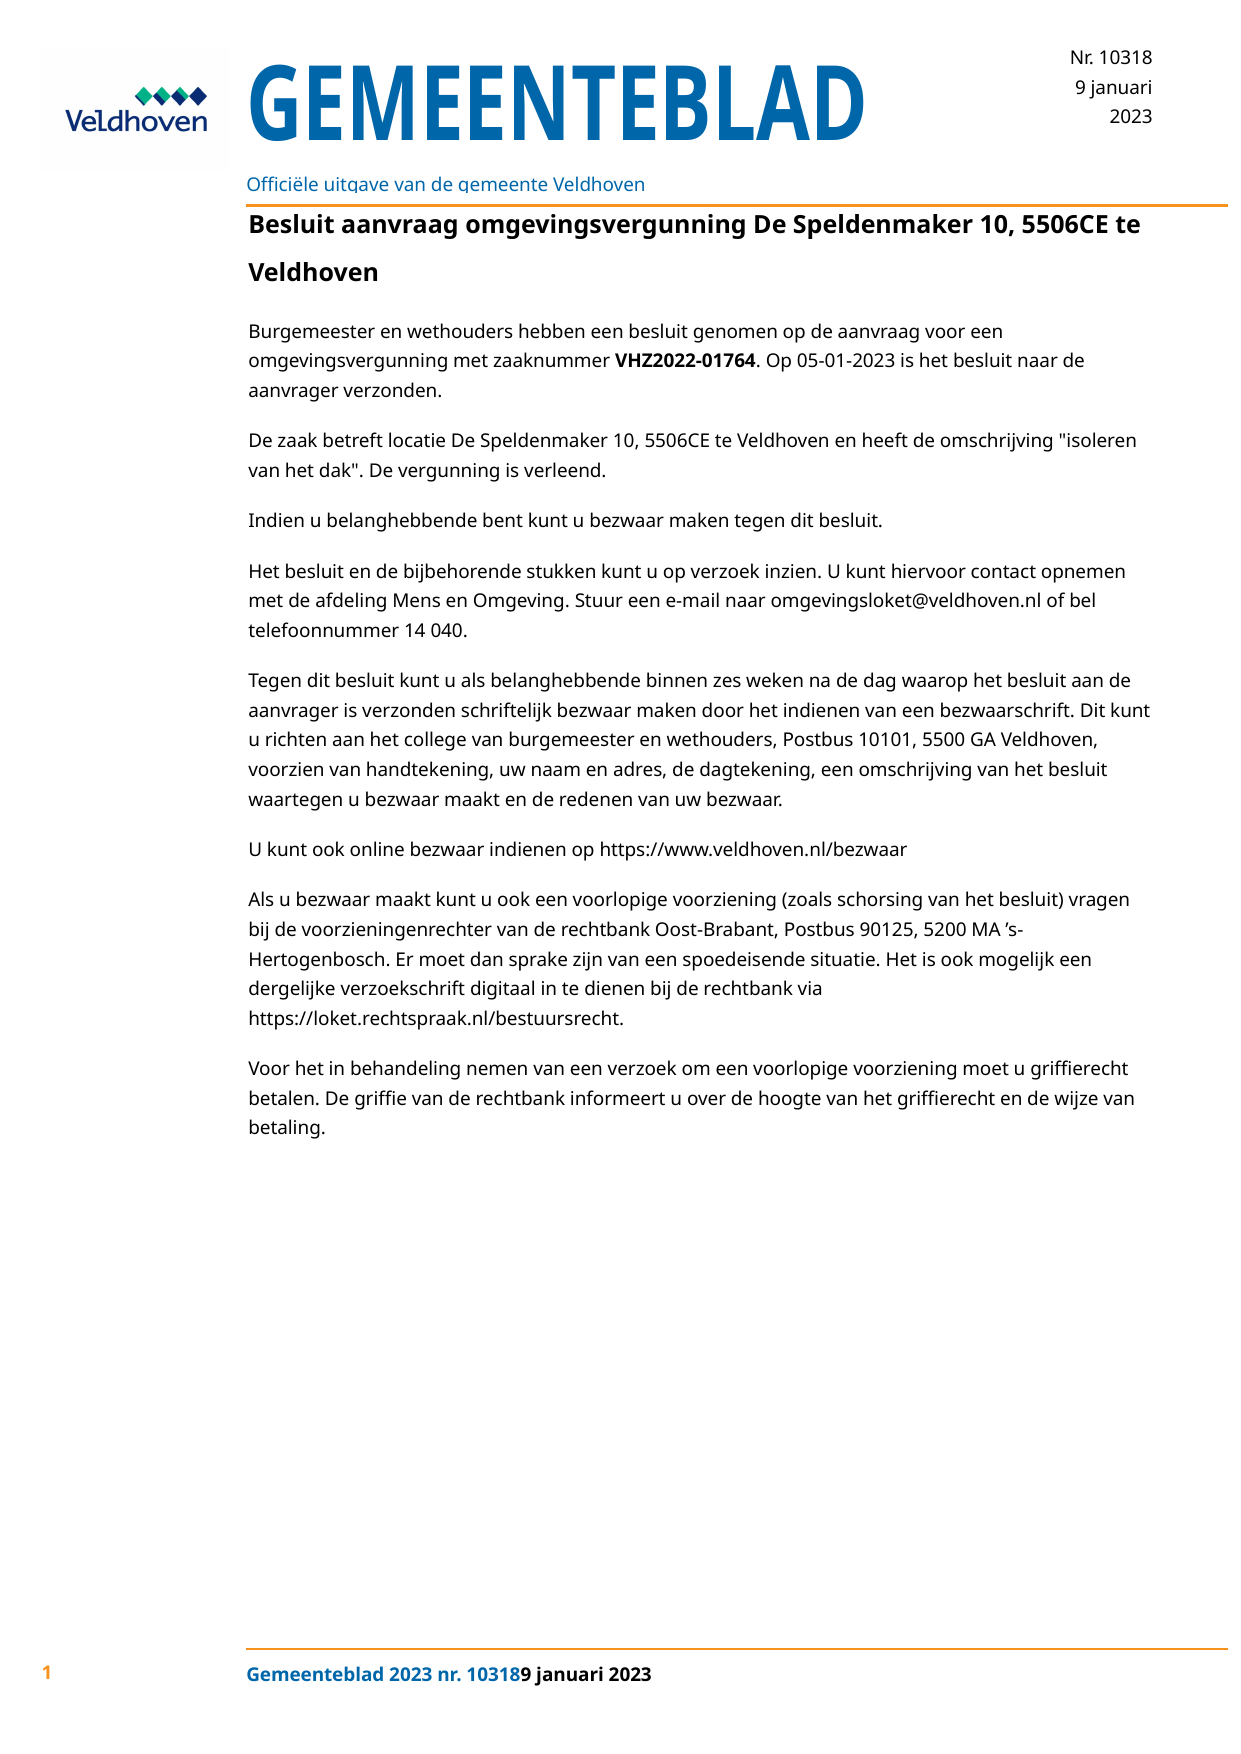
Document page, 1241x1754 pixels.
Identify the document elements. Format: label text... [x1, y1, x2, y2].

text Besluit aanvraag omgevingsvergunning De Speldenmaker 10, 5506CE te Veldhoven [248, 207, 1152, 288]
text Voor het in behandeling nemen van een verzoek om een voorlopige voorziening moet u griffierecht betalen. De griffie van de rechtbank informeert u over de hoogte van het griffierecht en de wijze van betaling. [248, 1055, 1152, 1140]
text Tegen dit besluit kunt u als belanghebbende binnen zes weken na de dag waarop het besluit aan de aanvrager is verzonden schriftelijk bezwaar maken door het indienen van een bezwaarschrift. Dit kunt u richten aan het college van burgemeester en wethouders, Postbus 10101, 5500 GA Veldhoven, voorzien van handtekening, uw naam en adres, de dagtekening, een omschrijving van het besluit waartegen u bezwaar maakt en de redenen van uw bezwaar. [248, 667, 1152, 812]
picture [41, 47, 231, 172]
text Indien u belanghebbende bent kunt u bezwaar maken tegen dit besluit. [248, 507, 1152, 533]
text Het besluit en de bijbehorende stukken kunt u op verzoek inzien. U kunt hiervoor contact opnemen met de afdeling Mens en Omgeving. Stuur een e-mail naar omgevingsloket@veldhoven.nl of bel telefoonnummer 14 040. [248, 558, 1152, 643]
text Burgemeester en wethouders hebben een besluit genomen op de aanvraag voor een omgevingsvergunning met zaaknummer VHZ2022-01764. Op 05-01-2023 is het besluit naar de aanvrager verzonden. [248, 318, 1152, 403]
text U kunt ook online bezwaar indienen op https://www.veldhoven.nl/bezwaar [248, 836, 1152, 862]
text Als u bezwaar maakt kunt u ook een voorlopige voorziening (zoals schorsing van het besluit) vragen bij de voorzieningenrechter van de rechtbank Oost-Brabant, Postbus 90125, 5200 MA ’s-Hertogenbosch. Er moet dan sprake zijn van een spoedeisende situatie. Het is ook mogelijk een dergelijke verzoekschrift digitaal in te dienen bij de rechtbank via https://loket.rechtspraak.nl/bestuursrecht. [248, 887, 1152, 1031]
text De zaak betreft locatie De Speldenmaker 10, 5506CE te Veldhoven en heeft de omschrijving "isoleren van het dak". De vergunning is verleend. [248, 427, 1152, 483]
